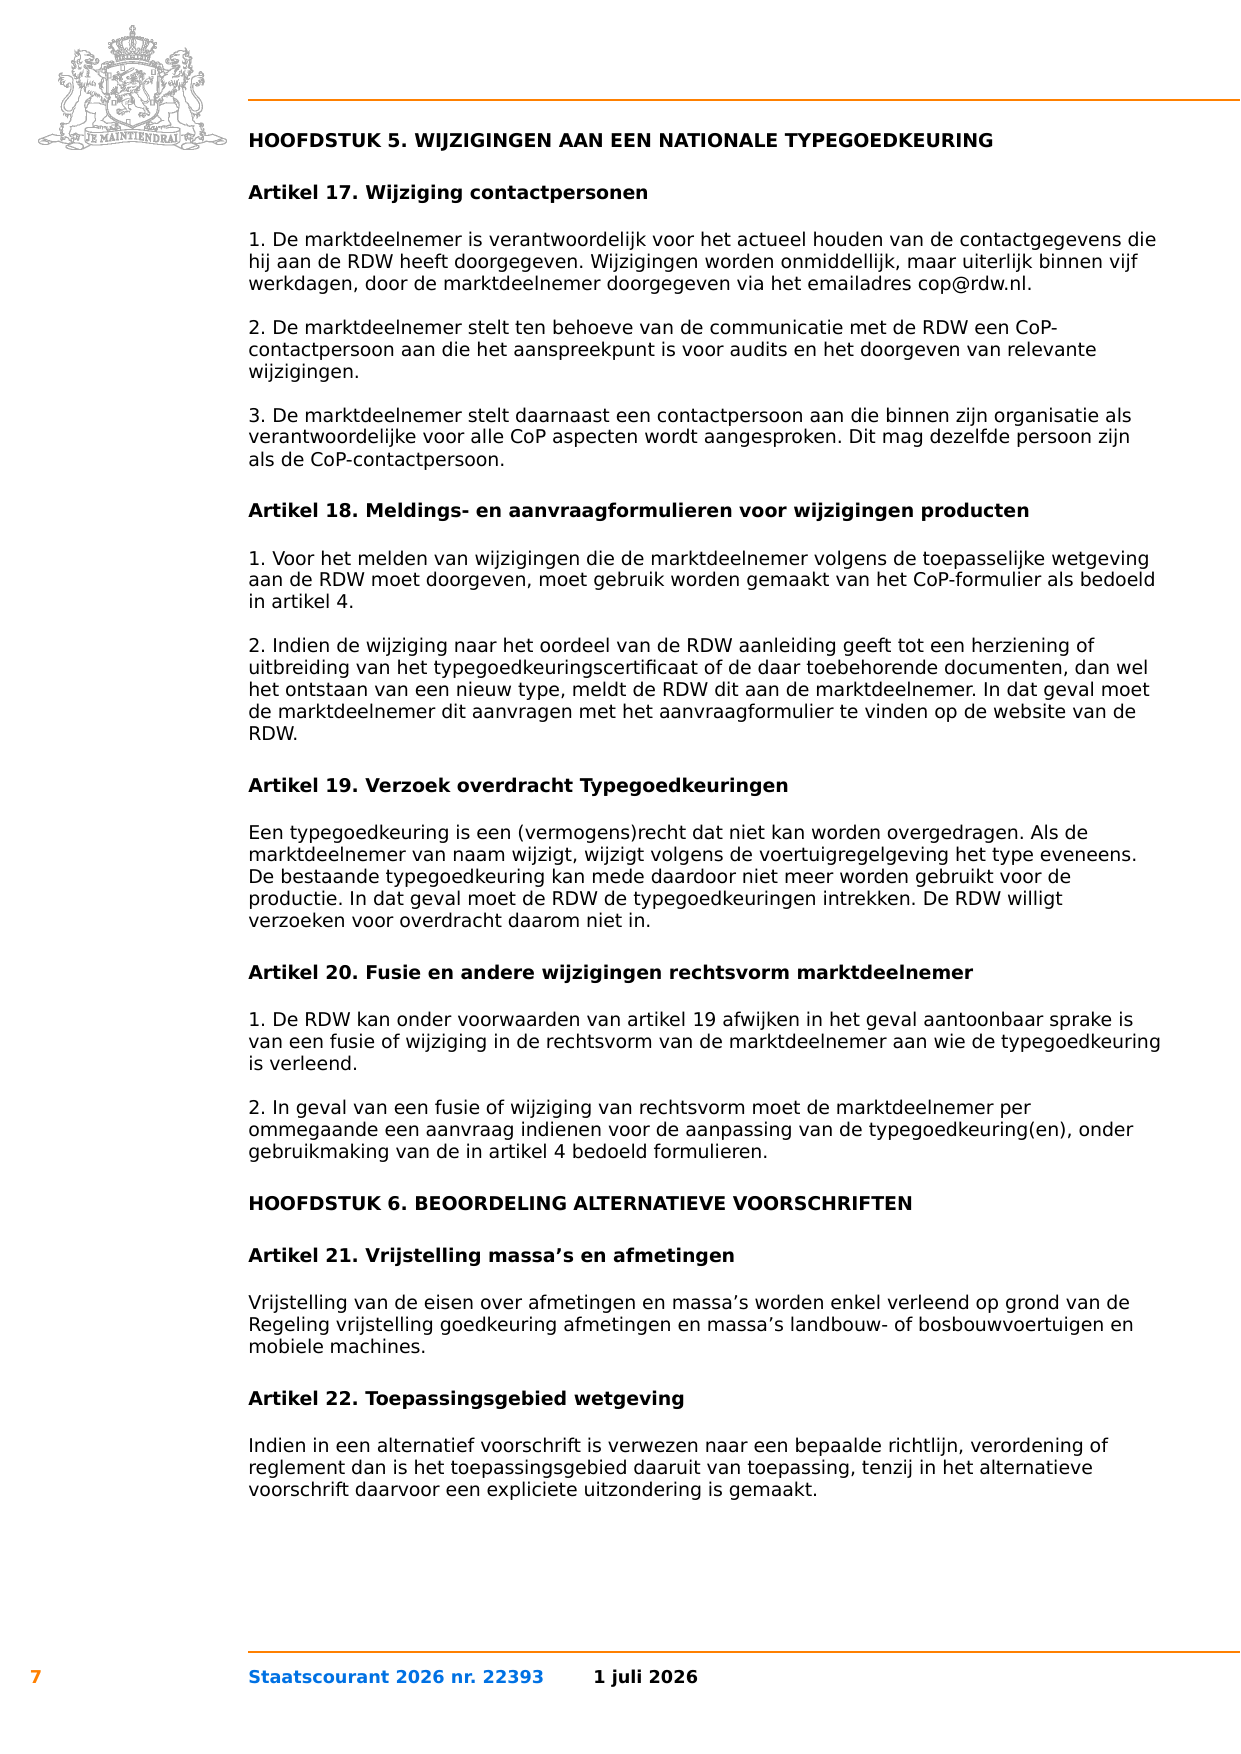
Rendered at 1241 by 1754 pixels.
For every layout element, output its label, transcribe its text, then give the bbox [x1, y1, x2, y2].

text 3. De marktdeelnemer stelt daarnaast een contactpersoon aan die binnen zijn organisatie als verantwoordelijke voor alle CoP aspecten wordt aangesproken. Dit mag dezelfde persoon zijn als de CoP-contactpersoon. [248, 404, 1163, 470]
subtitle Artikel 19. Verzoek overdracht Typegoedkeuringen [248, 775, 1163, 797]
text 1. De marktdeelnemer is verantwoordelijk voor het actueel houden van de contactgegevens die hij aan de RDW heeft doorgegeven. Wijzigingen worden onmiddellijk, maar uiterlijk binnen vijf werkdagen, door de marktdeelnemer doorgegeven via het emailadres cop@rdw.nl. [248, 229, 1163, 295]
picture [38, 25, 227, 150]
subtitle Artikel 18. Meldings- en aanvraagformulieren voor wijzigingen producten [248, 500, 1163, 522]
text 2. Indien de wijziging naar het oordeel van de RDW aanleiding geeft tot een herziening of uitbreiding van het typegoedkeuringscertificaat of de daar toebehorende documenten, dan wel het ontstaan van een nieuw type, meldt de RDW dit aan de marktdeelnemer. In dat geval moet de marktdeelnemer dit aanvragen met het aanvraagformulier te vinden op de website van de RDW. [248, 635, 1163, 745]
text 2. In geval van een fusie of wijziging van rechtsvorm moet de marktdeelnemer per ommegaande een aanvraag indienen voor de aanpassing van de typegoedkeuring(en), onder gebruikmaking van de in artikel 4 bedoeld formulieren. [248, 1097, 1163, 1163]
subtitle Artikel 21. Vrijstelling massa’s en afmetingen [248, 1245, 1163, 1267]
text Indien in een alternatief voorschrift is verwezen naar een bepaalde richtlijn, verordening of reglement dan is het toepassingsgebied daaruit van toepassing, tenzij in het alternatieve voorschrift daarvoor een expliciete uitzondering is gemaakt. [248, 1434, 1163, 1501]
text 1. De RDW kan onder voorwaarden van artikel 19 afwijken in het geval aantoonbaar sprake is van een fusie of wijziging in de rechtsvorm van de marktdeelnemer aan wie de typegoedkeuring is verleend. [248, 1009, 1163, 1075]
subtitle Artikel 22. Toepassingsgebied wetgeving [248, 1388, 1163, 1409]
text Vrijstelling van de eisen over afmetingen en massa’s worden enkel verleend op grond van de Regeling vrijstelling goedkeuring afmetingen en massa’s landbouw- of bosbouwvoertuigen en mobiele machines. [248, 1292, 1163, 1358]
subtitle Artikel 20. Fusie en andere wijzigingen rechtsvorm marktdeelnemer [248, 962, 1163, 984]
subtitle HOOFDSTUK 6. BEOORDELING ALTERNATIEVE VOORSCHRIFTEN [248, 1193, 1163, 1215]
subtitle Artikel 17. Wijziging contactpersonen [248, 182, 1163, 204]
text 2. De marktdeelnemer stelt ten behoeve van de communicatie met de RDW een CoP-contactpersoon aan die het aanspreekpunt is voor audits en het doorgeven van relevante wijzigingen. [248, 317, 1163, 383]
subtitle HOOFDSTUK 5. WIJZIGINGEN AAN EEN NATIONALE TYPEGOEDKEURING [248, 130, 1163, 152]
text 1. Voor het melden van wijzigingen die de marktdeelnemer volgens de toepasselijke wetgeving aan de RDW moet doorgeven, moet gebruik worden gemaakt van het CoP-formulier als bedoeld in artikel 4. [248, 547, 1163, 613]
text Een typegoedkeuring is een (vermogens)recht dat niet kan worden overgedragen. Als de marktdeelnemer van naam wijzigt, wijzigt volgens de voertuigregelgeving het type eveneens. De bestaande typegoedkeuring kan mede daardoor niet meer worden gebruikt voor de productie. In dat geval moet de RDW de typegoedkeuringen intrekken. De RDW willigt verzoeken voor overdracht daarom niet in. [248, 822, 1163, 932]
